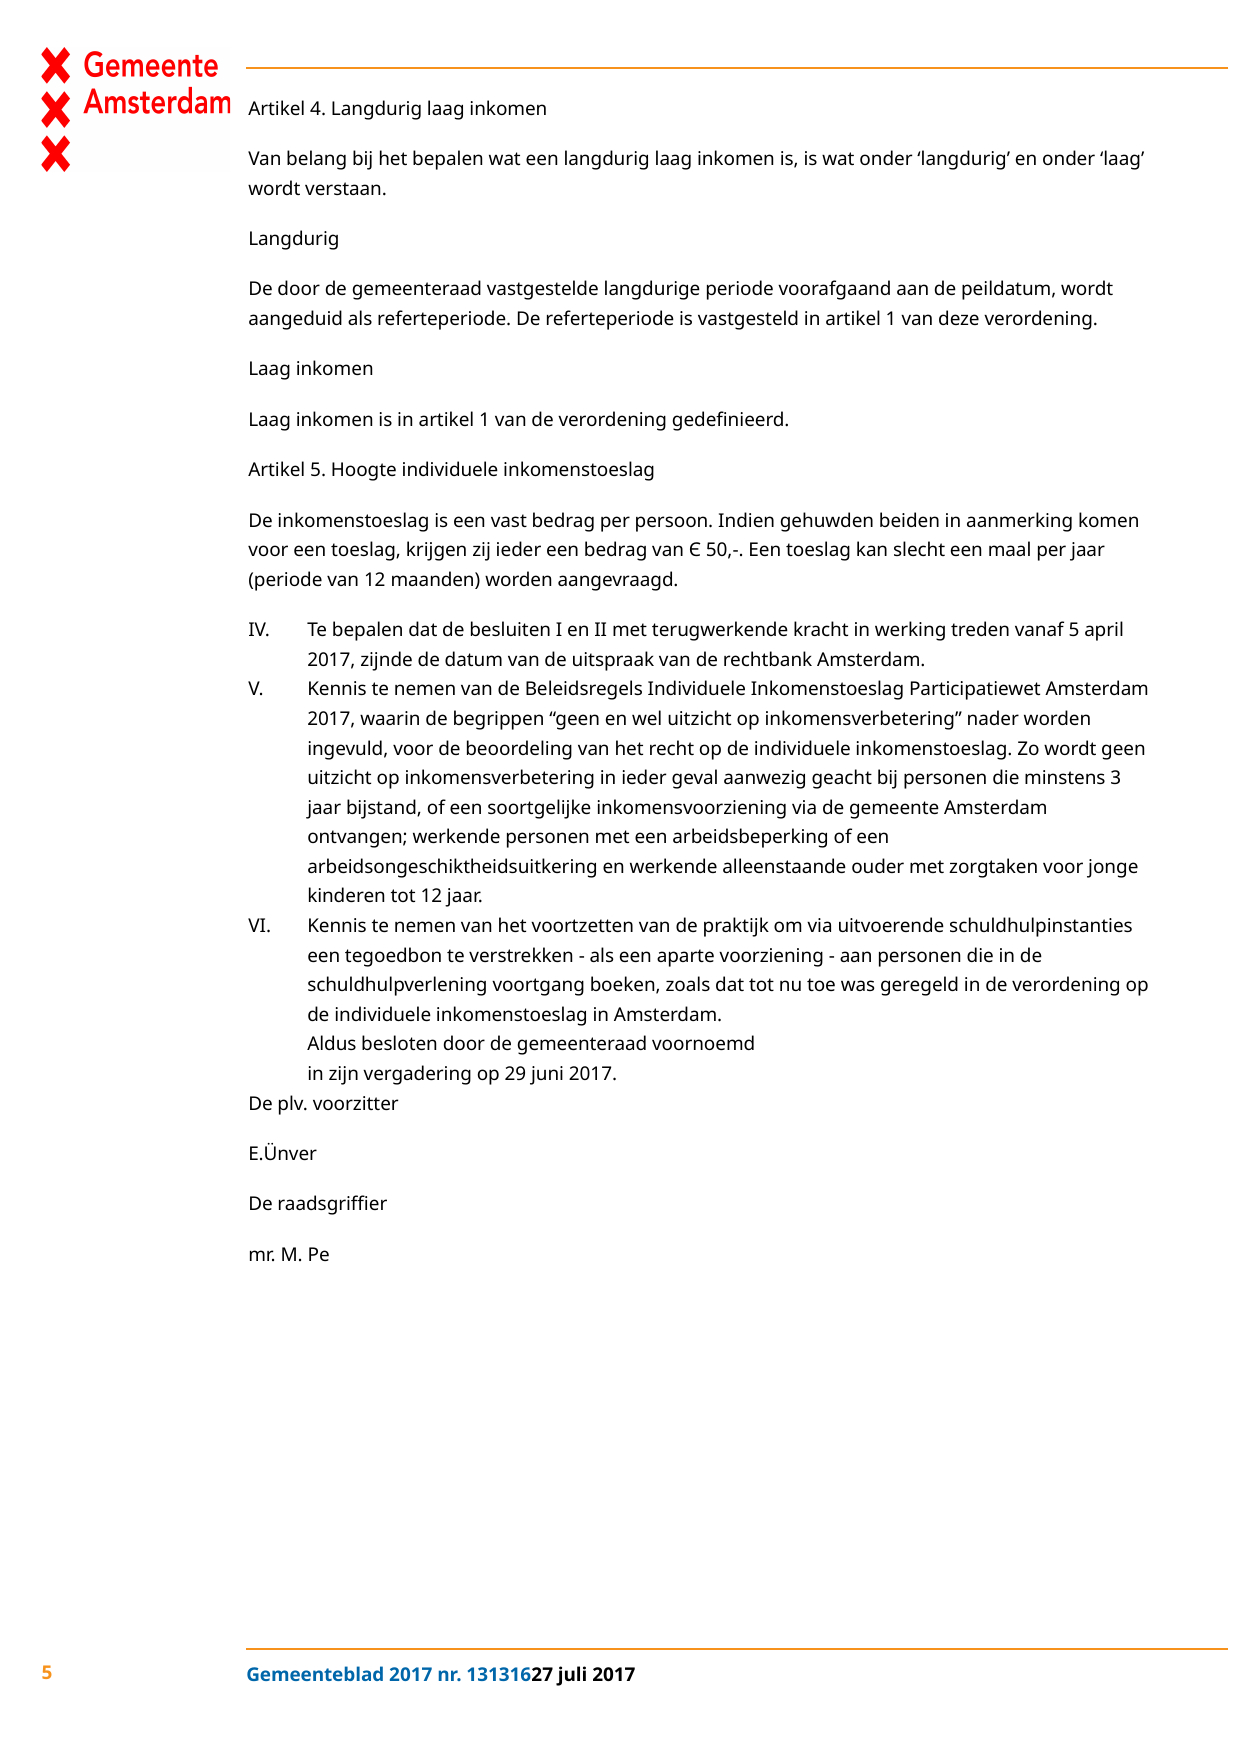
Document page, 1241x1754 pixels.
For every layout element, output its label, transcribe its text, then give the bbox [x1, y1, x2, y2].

text De inkomenstoeslag is een vast bedrag per persoon. Indien gehuwden beiden in aanmerking komen voor een toeslag, krijgen zij ieder een bedrag van Є 50,-. Een toeslag kan slecht een maal per jaar (periode van 12 maanden) worden aangevraagd. [248, 507, 1152, 592]
list in zijn vergadering op 29 juni 2017. [248, 1060, 1152, 1086]
text De door de gemeenteraad vastgestelde langdurige periode voorafgaand aan de peildatum, wordt aangeduid als referteperiode. De referteperiode is vastgesteld in artikel 1 van deze verordening. [248, 276, 1152, 331]
text Van belang bij het bepalen wat een langdurig laag inkomen is, is wat onder ‘langdurig’ en onder ‘laag’ wordt verstaan. [248, 145, 1152, 201]
text De raadsgriffier [248, 1191, 1152, 1216]
list Aldus besloten door de gemeenteraad voornoemd [248, 1031, 1152, 1056]
text Artikel 5. Hoogte individuele inkomenstoeslag [248, 456, 1152, 482]
list Kennis te nemen van het voortzetten van de praktijk om via uitvoerende schuldhulpinstanties een tegoedbon te verstrekken - als een aparte voorziening - aan personen die in de schuldhulpverlening voortgang boeken, zoals dat tot nu toe was geregeld in de verordening op de individuele inkomenstoeslag in Amsterdam. [248, 912, 1152, 1027]
text E.Ünver [248, 1140, 1152, 1166]
text Langdurig [248, 225, 1152, 251]
text Laag inkomen [248, 356, 1152, 381]
text mr. M. Pe [248, 1241, 1152, 1267]
list Te bepalen dat de besluiten I en II met terugwerkende kracht in werking treden vanaf 5 april 2017, zijnde de datum van de uitspraak van de rechtbank Amsterdam. [248, 616, 1152, 672]
text De plv. voorzitter [248, 1090, 1152, 1116]
list Kennis te nemen van de Beleidsregels Individuele Inkomenstoeslag Participatiewet Amsterdam 2017, waarin de begrippen “geen en wel uitzicht op inkomensverbetering” nader worden ingevuld, voor de beoordeling van het recht op de individuele inkomenstoeslag. Zo wordt geen uitzicht op inkomensverbetering in ieder geval aanwezig geacht bij personen die minstens 3 jaar bijstand, of een soortgelijke inkomensvoorziening via de gemeente Amsterdam ontvangen; werkende personen met een arbeidsbeperking of een arbeidsongeschiktheidsuitkering en werkende alleenstaande ouder met zorgtaken voor jonge kinderen tot 12 jaar. [248, 676, 1152, 908]
picture [41, 47, 231, 172]
text Laag inkomen is in artikel 1 van de verordening gedefinieerd. [248, 406, 1152, 432]
text Artikel 4. Langdurig laag inkomen [248, 95, 1152, 121]
